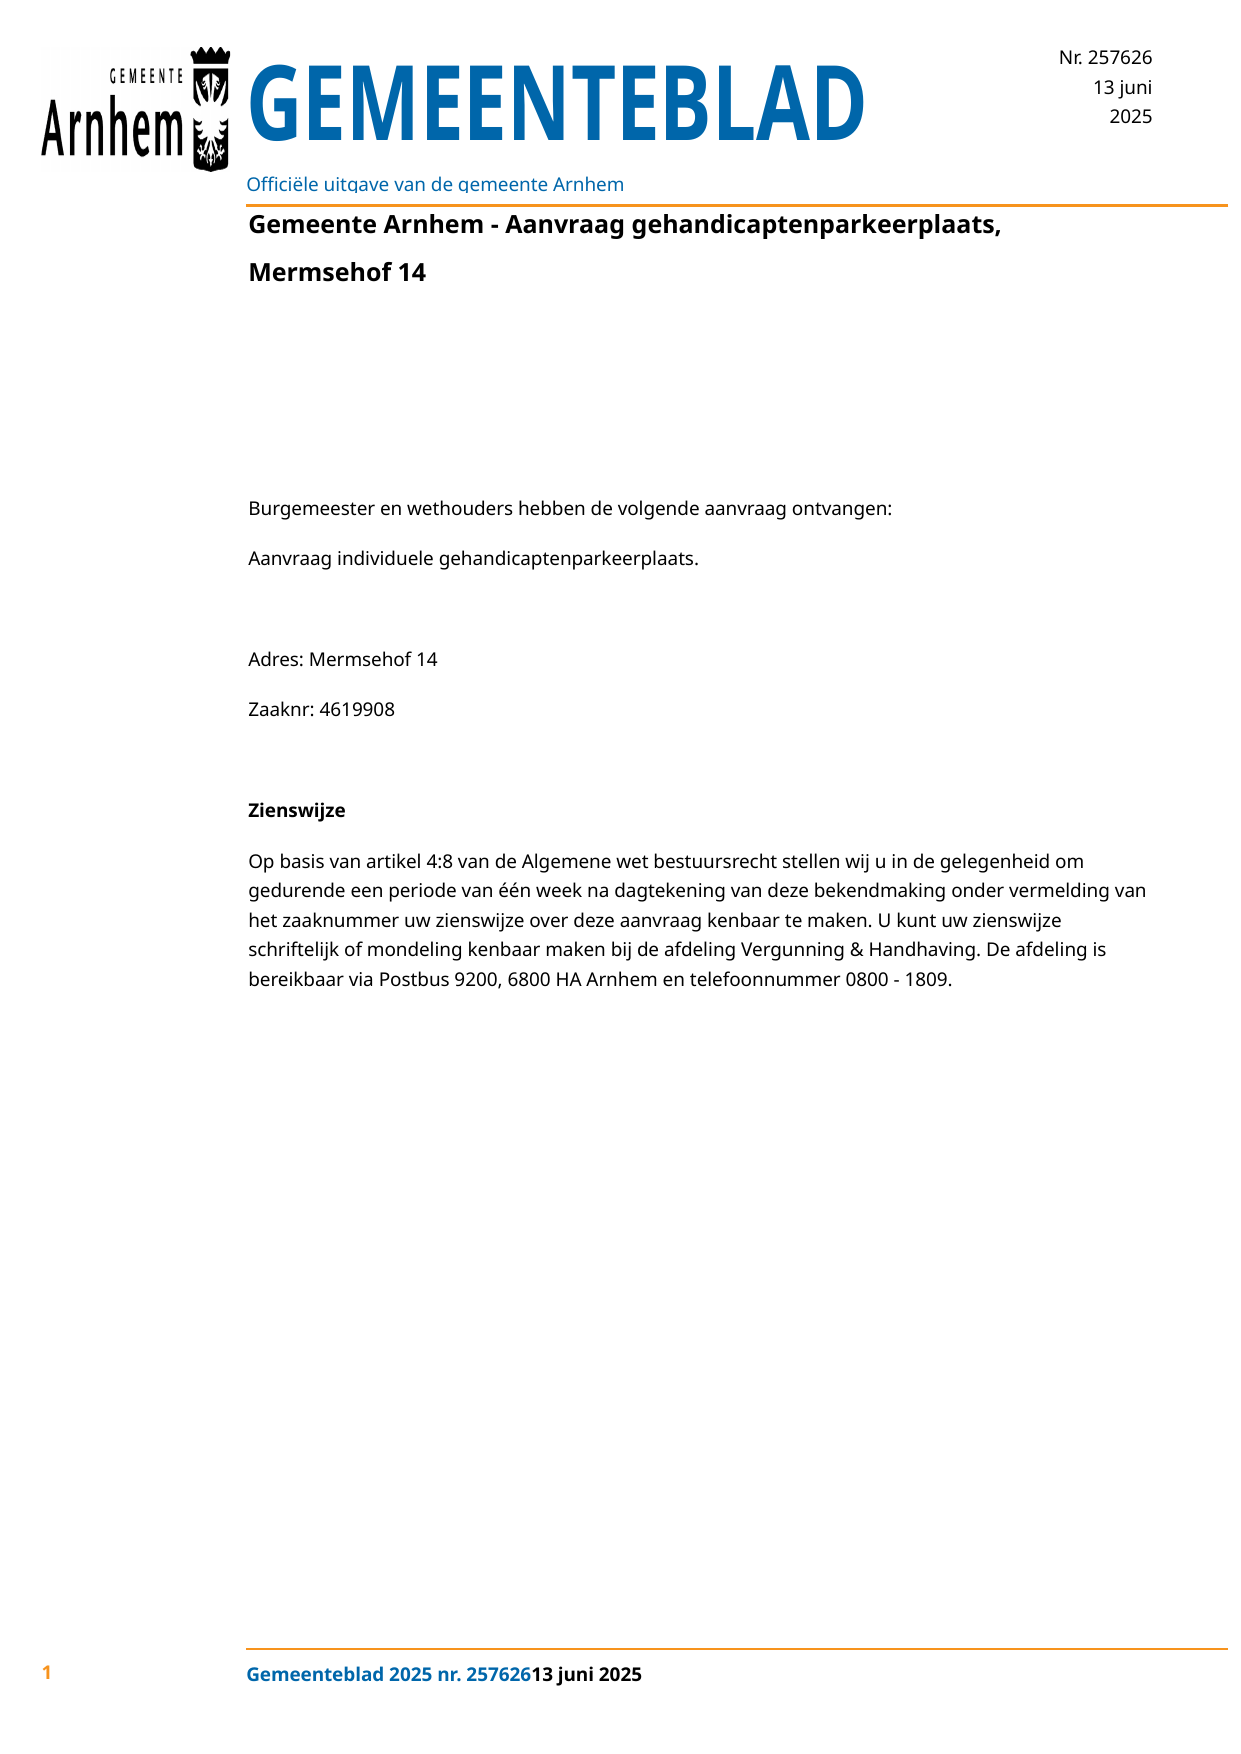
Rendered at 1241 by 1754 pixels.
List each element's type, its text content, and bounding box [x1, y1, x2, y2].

picture [41, 47, 231, 172]
text Gemeente Arnhem - Aanvraag gehandicaptenparkeerplaats, Mermsehof 14 [248, 207, 1152, 288]
text Aanvraag individuele gehandicaptenparkeerplaats. [248, 545, 1152, 571]
text Zienswijze [248, 797, 1152, 823]
text Adres: Mermsehof 14 [248, 646, 1152, 672]
text Op basis van artikel 4:8 van de Algemene wet bestuursrecht stellen wij u in de gelegenheid om gedurende een periode van één week na dagtekening van deze bekendmaking onder vermelding van het zaaknummer uw zienswijze over deze aanvraag kenbaar te maken. U kunt uw zienswijze schriftelijk of mondeling kenbaar maken bij de afdeling Vergunning & Handhaving. De afdeling is bereikbaar via Postbus 9200, 6800 HA Arnhem en telefoonnummer 0800 - 1809. [248, 848, 1152, 992]
text Burgemeester en wethouders hebben de volgende aanvraag ontvangen: [248, 495, 1152, 521]
text Zaaknr: 4619908 [248, 697, 1152, 722]
